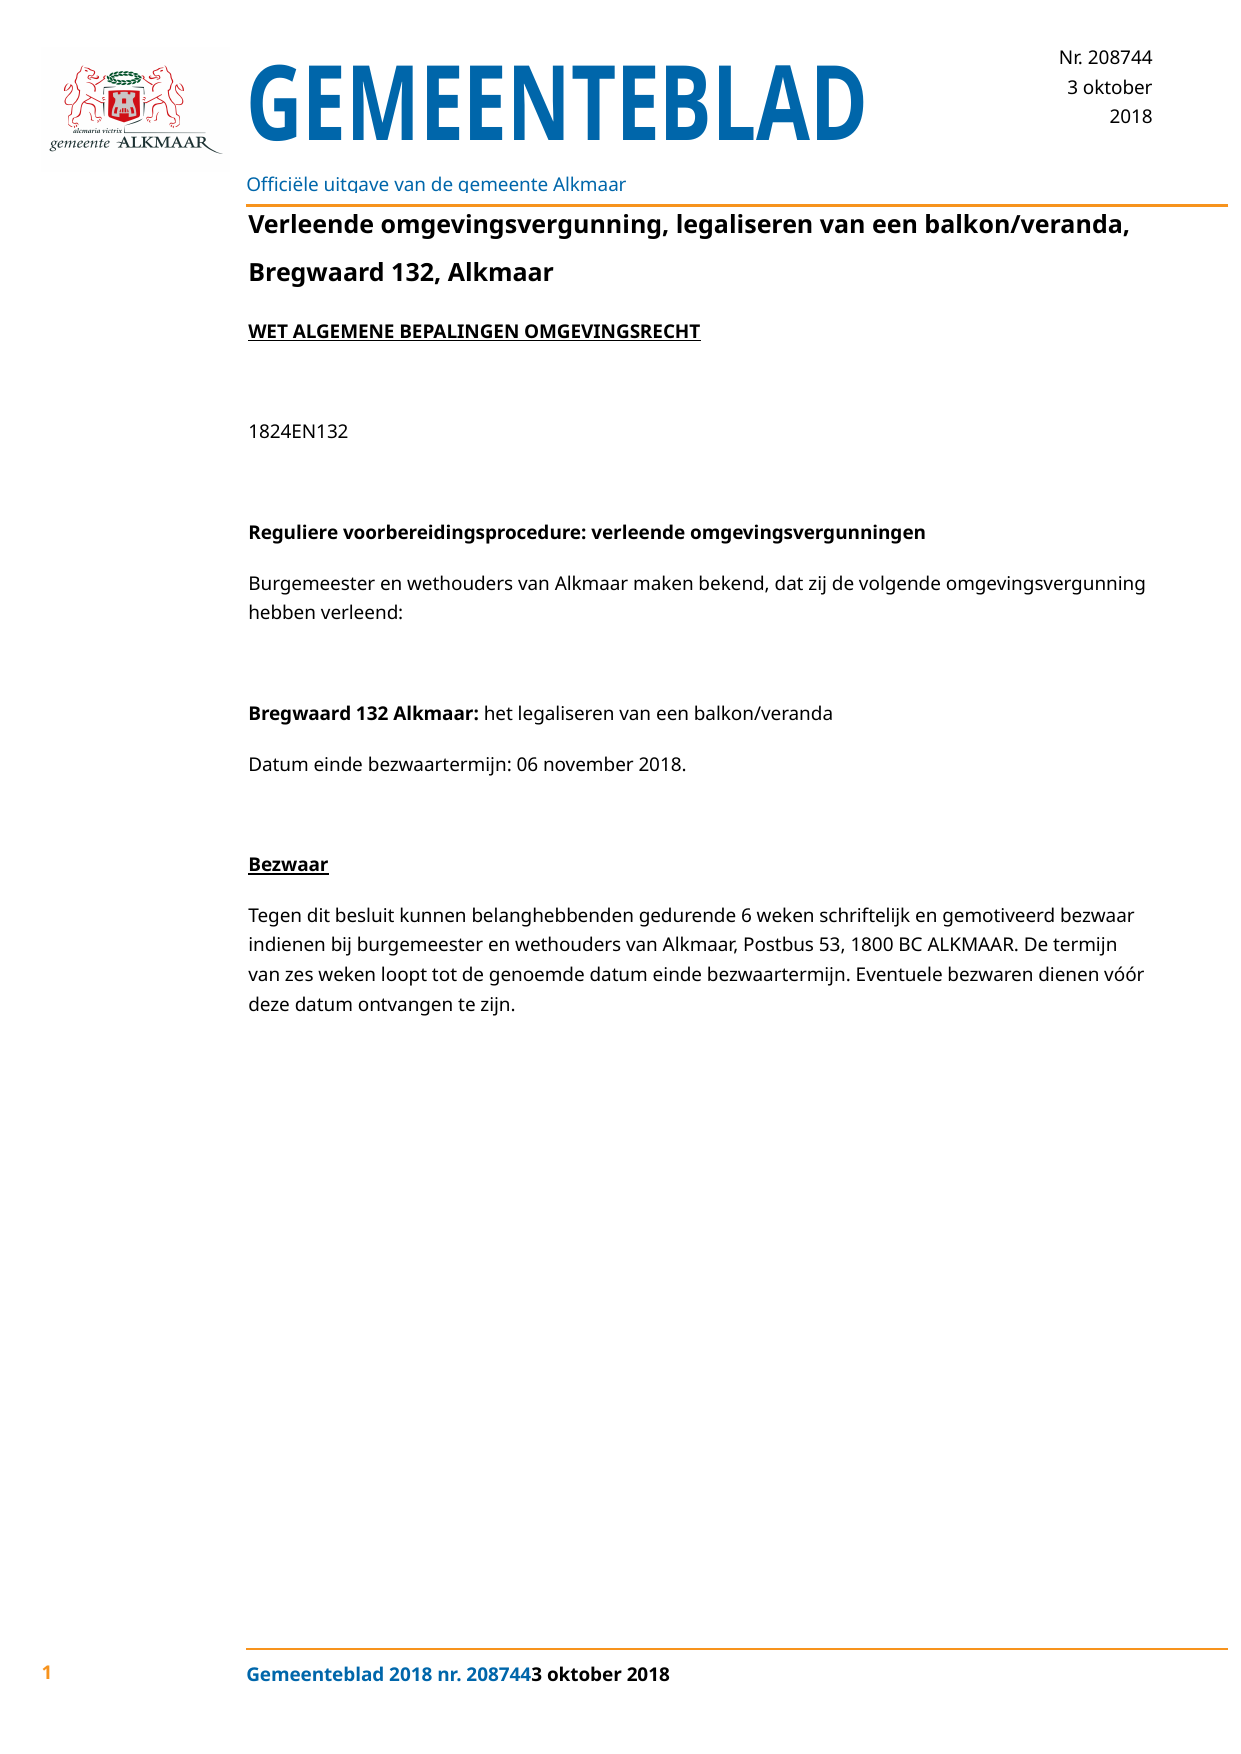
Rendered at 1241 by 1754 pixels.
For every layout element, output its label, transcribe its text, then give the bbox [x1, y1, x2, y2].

text Burgemeester en wethouders van Alkmaar maken bekend, dat zij de volgende omgevingsvergunning hebben verleend: [248, 570, 1152, 625]
picture [41, 47, 231, 172]
text WET ALGEMENE BEPALINGEN OMGEVINGSRECHT [248, 318, 1152, 344]
text Reguliere voorbereidingsprocedure: verleende omgevingsvergunningen [248, 519, 1152, 545]
text Tegen dit besluit kunnen belanghebbenden gedurende 6 weken schriftelijk en gemotiveerd bezwaar indienen bij burgemeester en wethouders van Alkmaar, Postbus 53, 1800 BC ALKMAAR. De termijn van zes weken loopt tot de genoemde datum einde bezwaartermijn. Eventuele bezwaren dienen vóór deze datum ontvangen te zijn. [248, 902, 1152, 1017]
text 1824EN132 [248, 419, 1152, 444]
text Datum einde bezwaartermijn: 06 november 2018. [248, 751, 1152, 777]
text Bregwaard 132 Alkmaar: het legaliseren van een balkon/veranda [248, 700, 1152, 726]
text Bezwaar [248, 852, 1152, 877]
text Verleende omgevingsvergunning, legaliseren van een balkon/veranda, Bregwaard 132, Alkmaar [248, 207, 1152, 288]
